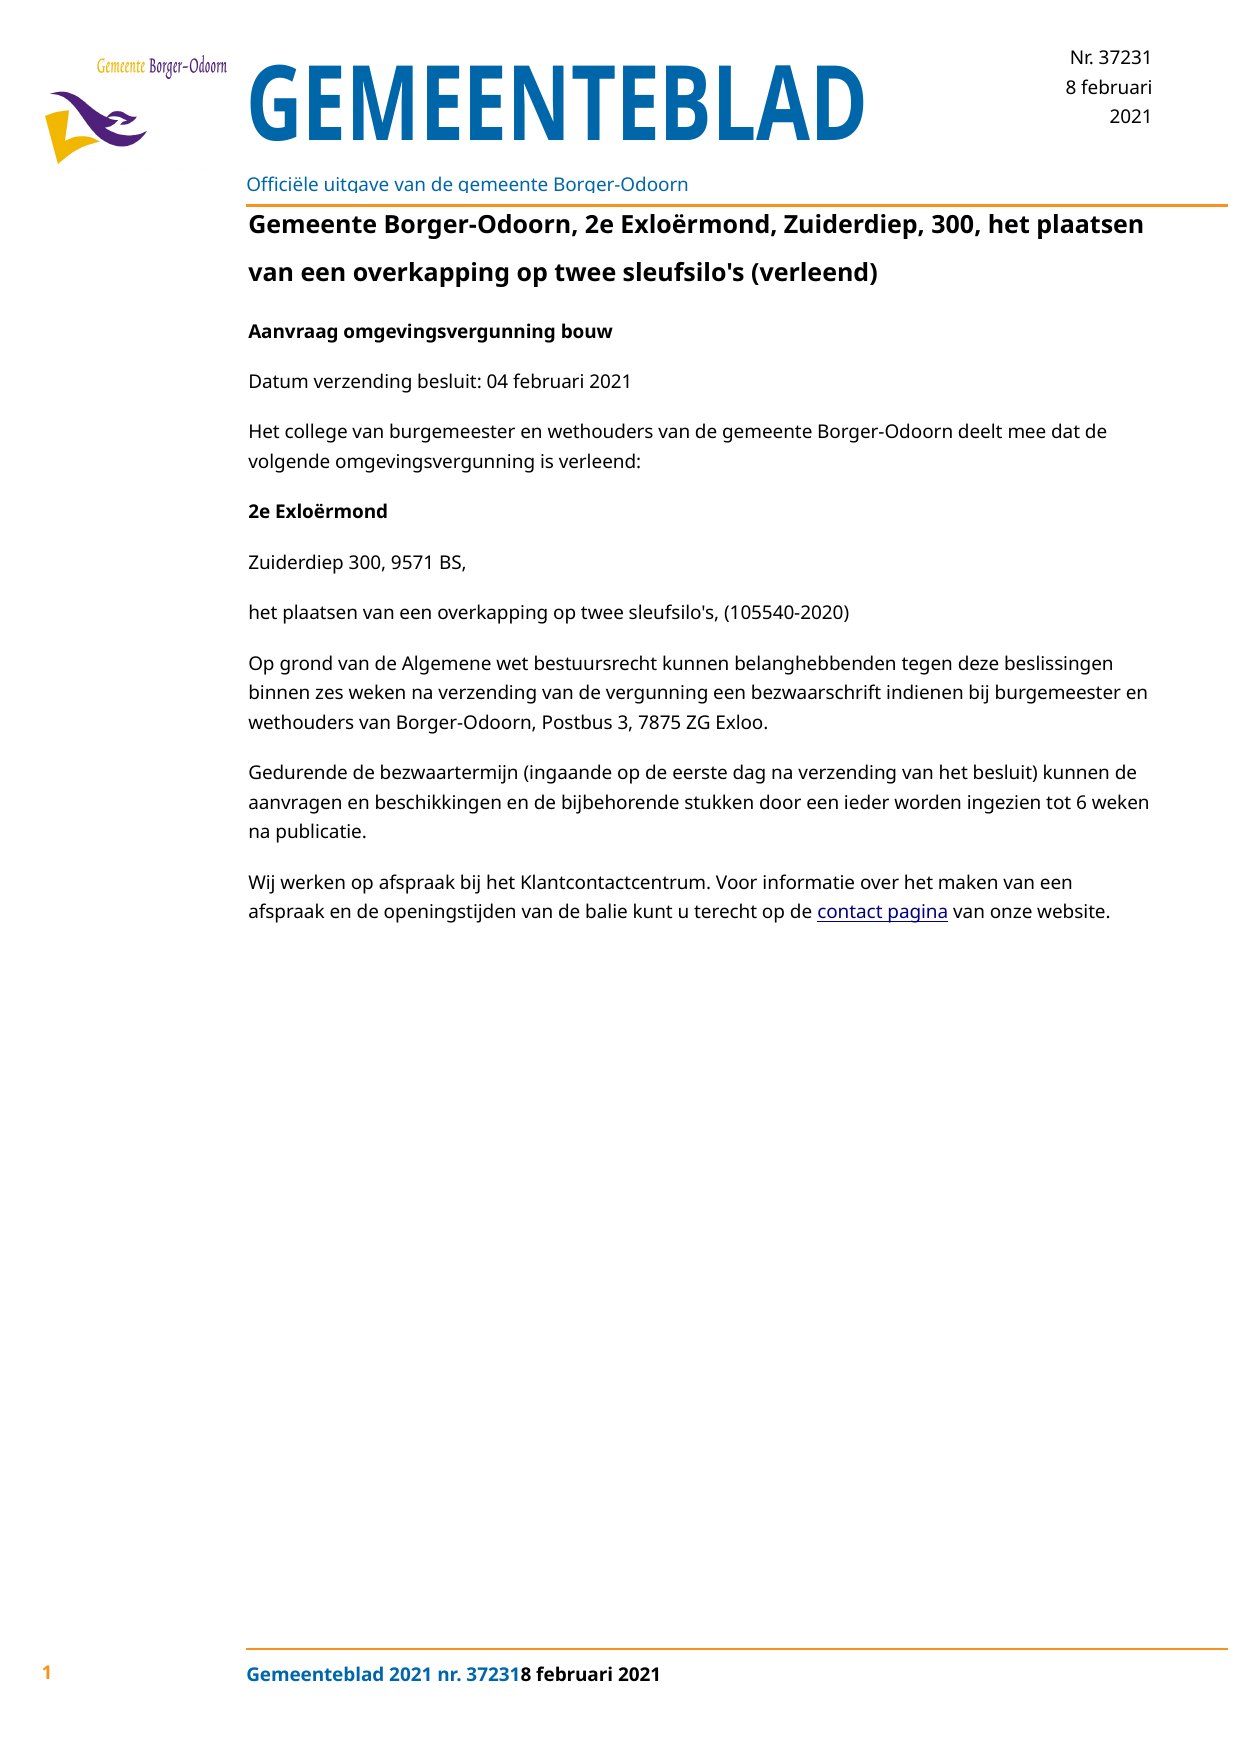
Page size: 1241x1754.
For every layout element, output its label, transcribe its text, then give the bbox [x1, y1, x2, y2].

text 2e Exloërmond [248, 499, 1152, 524]
text Op grond van de Algemene wet bestuursrecht kunnen belanghebbenden tegen deze beslissingen binnen zes weken na verzending van de vergunning een bezwaarschrift indienen bij burgemeester en wethouders van Borger-Odoorn, Postbus 3, 7875 ZG Exloo. [248, 650, 1152, 735]
text Aanvraag omgevingsvergunning bouw [248, 318, 1152, 344]
text Gedurende de bezwaartermijn (ingaande op de eerste dag na verzending van het besluit) kunnen de aanvragen en beschikkingen en de bijbehorende stukken door een ieder worden ingezien tot 6 weken na publicatie. [248, 759, 1152, 844]
text Zuiderdiep 300, 9571 BS, [248, 549, 1152, 575]
picture [41, 47, 231, 172]
text Gemeente Borger-Odoorn, 2e Exloërmond, Zuiderdiep, 300, het plaatsen van een overkapping op twee sleufsilo's (verleend) [248, 207, 1152, 288]
text het plaatsen van een overkapping op twee sleufsilo's, (105540-2020) [248, 599, 1152, 625]
text Datum verzending besluit: 04 februari 2021 [248, 368, 1152, 394]
text Het college van burgemeester en wethouders van de gemeente Borger-Odoorn deelt mee dat de volgende omgevingsvergunning is verleend: [248, 419, 1152, 474]
text Wij werken op afspraak bij het Klantcontactcentrum. Voor informatie over het maken van een afspraak en de openingstijden van de balie kunt u terecht op de contact pagina van onze website. [248, 869, 1152, 924]
